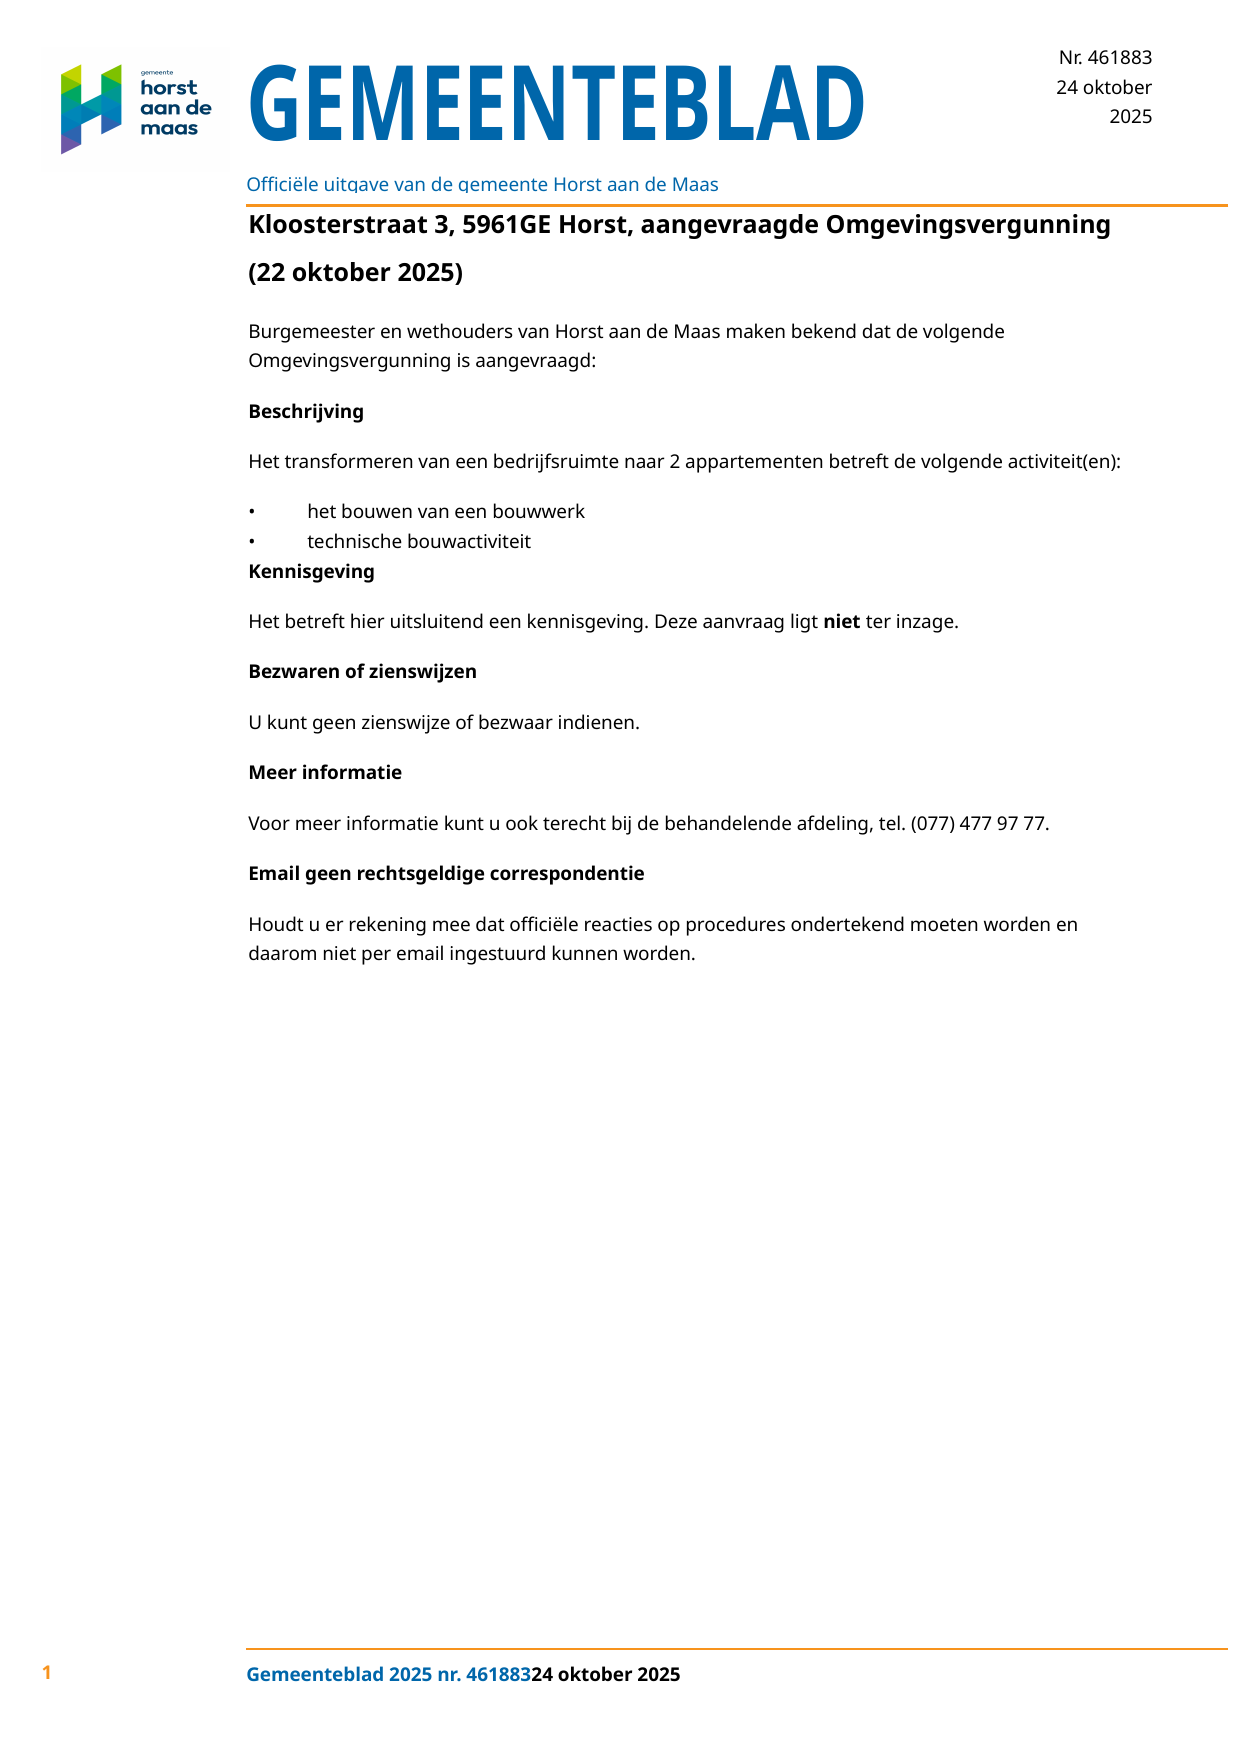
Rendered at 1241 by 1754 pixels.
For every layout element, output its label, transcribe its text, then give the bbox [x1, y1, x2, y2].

text Het transformeren van een bedrijfsruimte naar 2 appartementen betreft de volgende activiteit(en): [248, 448, 1152, 474]
text Voor meer informatie kunt u ook terecht bij de behandelende afdeling, tel. (077) 477 97 77. [248, 810, 1152, 836]
text Bezwaren of zienswijzen [248, 659, 1152, 684]
text Burgemeester en wethouders van Horst aan de Maas maken bekend dat de volgende Omgevingsvergunning is aangevraagd: [248, 318, 1152, 373]
text Email geen rechtsgeldige correspondentie [248, 860, 1152, 886]
text Kloosterstraat 3, 5961GE Horst, aangevraagde Omgevingsvergunning (22 oktober 2025) [248, 207, 1152, 288]
text Houdt u er rekening mee dat officiële reacties op procedures ondertekend moeten worden en daarom niet per email ingestuurd kunnen worden. [248, 911, 1152, 966]
text Meer informatie [248, 759, 1152, 785]
text Het betreft hier uitsluitend een kennisgeving. Deze aanvraag ligt niet ter inzage. [248, 608, 1152, 634]
text U kunt geen zienswijze of bezwaar indienen. [248, 709, 1152, 735]
list technische bouwactiviteit [248, 528, 1152, 554]
text Beschrijving [248, 398, 1152, 424]
list het bouwen van een bouwwerk [248, 499, 1152, 524]
text Kennisgeving [248, 558, 1152, 584]
picture [41, 47, 231, 172]
